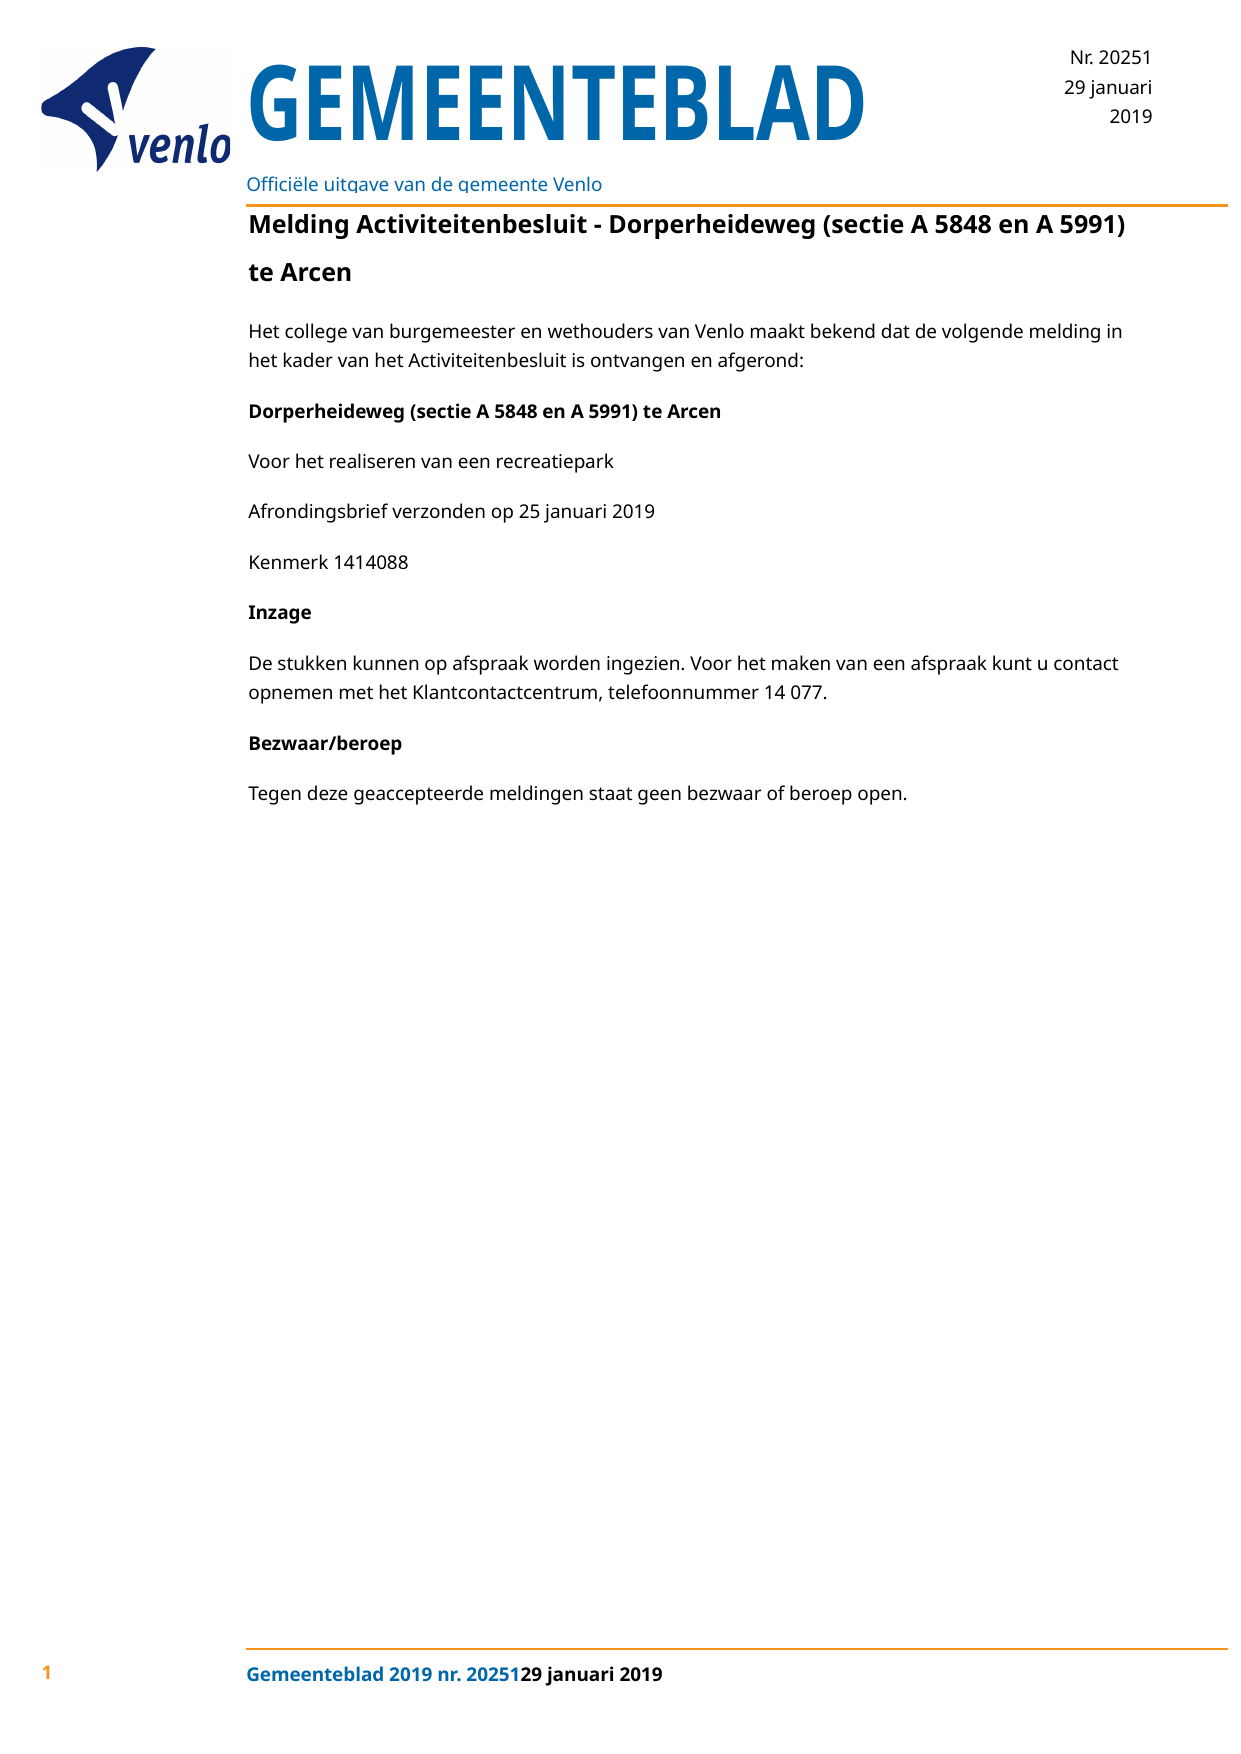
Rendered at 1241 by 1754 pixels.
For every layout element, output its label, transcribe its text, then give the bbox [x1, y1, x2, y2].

picture [41, 47, 231, 172]
text Het college van burgemeester en wethouders van Venlo maakt bekend dat de volgende melding in het kader van het Activiteitenbesluit is ontvangen en afgerond: [248, 318, 1152, 373]
text Kenmerk 1414088 [248, 549, 1152, 575]
text Bezwaar/beroep [248, 730, 1152, 756]
text De stukken kunnen op afspraak worden ingezien. Voor het maken van een afspraak kunt u contact opnemen met het Klantcontactcentrum, telefoonnummer 14 077. [248, 650, 1152, 705]
text Melding Activiteitenbesluit - Dorperheideweg (sectie A 5848 en A 5991) te Arcen [248, 207, 1152, 288]
text Afrondingsbrief verzonden op 25 januari 2019 [248, 499, 1152, 524]
text Dorperheideweg (sectie A 5848 en A 5991) te Arcen [248, 398, 1152, 424]
text Tegen deze geaccepteerde meldingen staat geen bezwaar of beroep open. [248, 780, 1152, 806]
text Voor het realiseren van een recreatiepark [248, 448, 1152, 474]
text Inzage [248, 599, 1152, 625]
